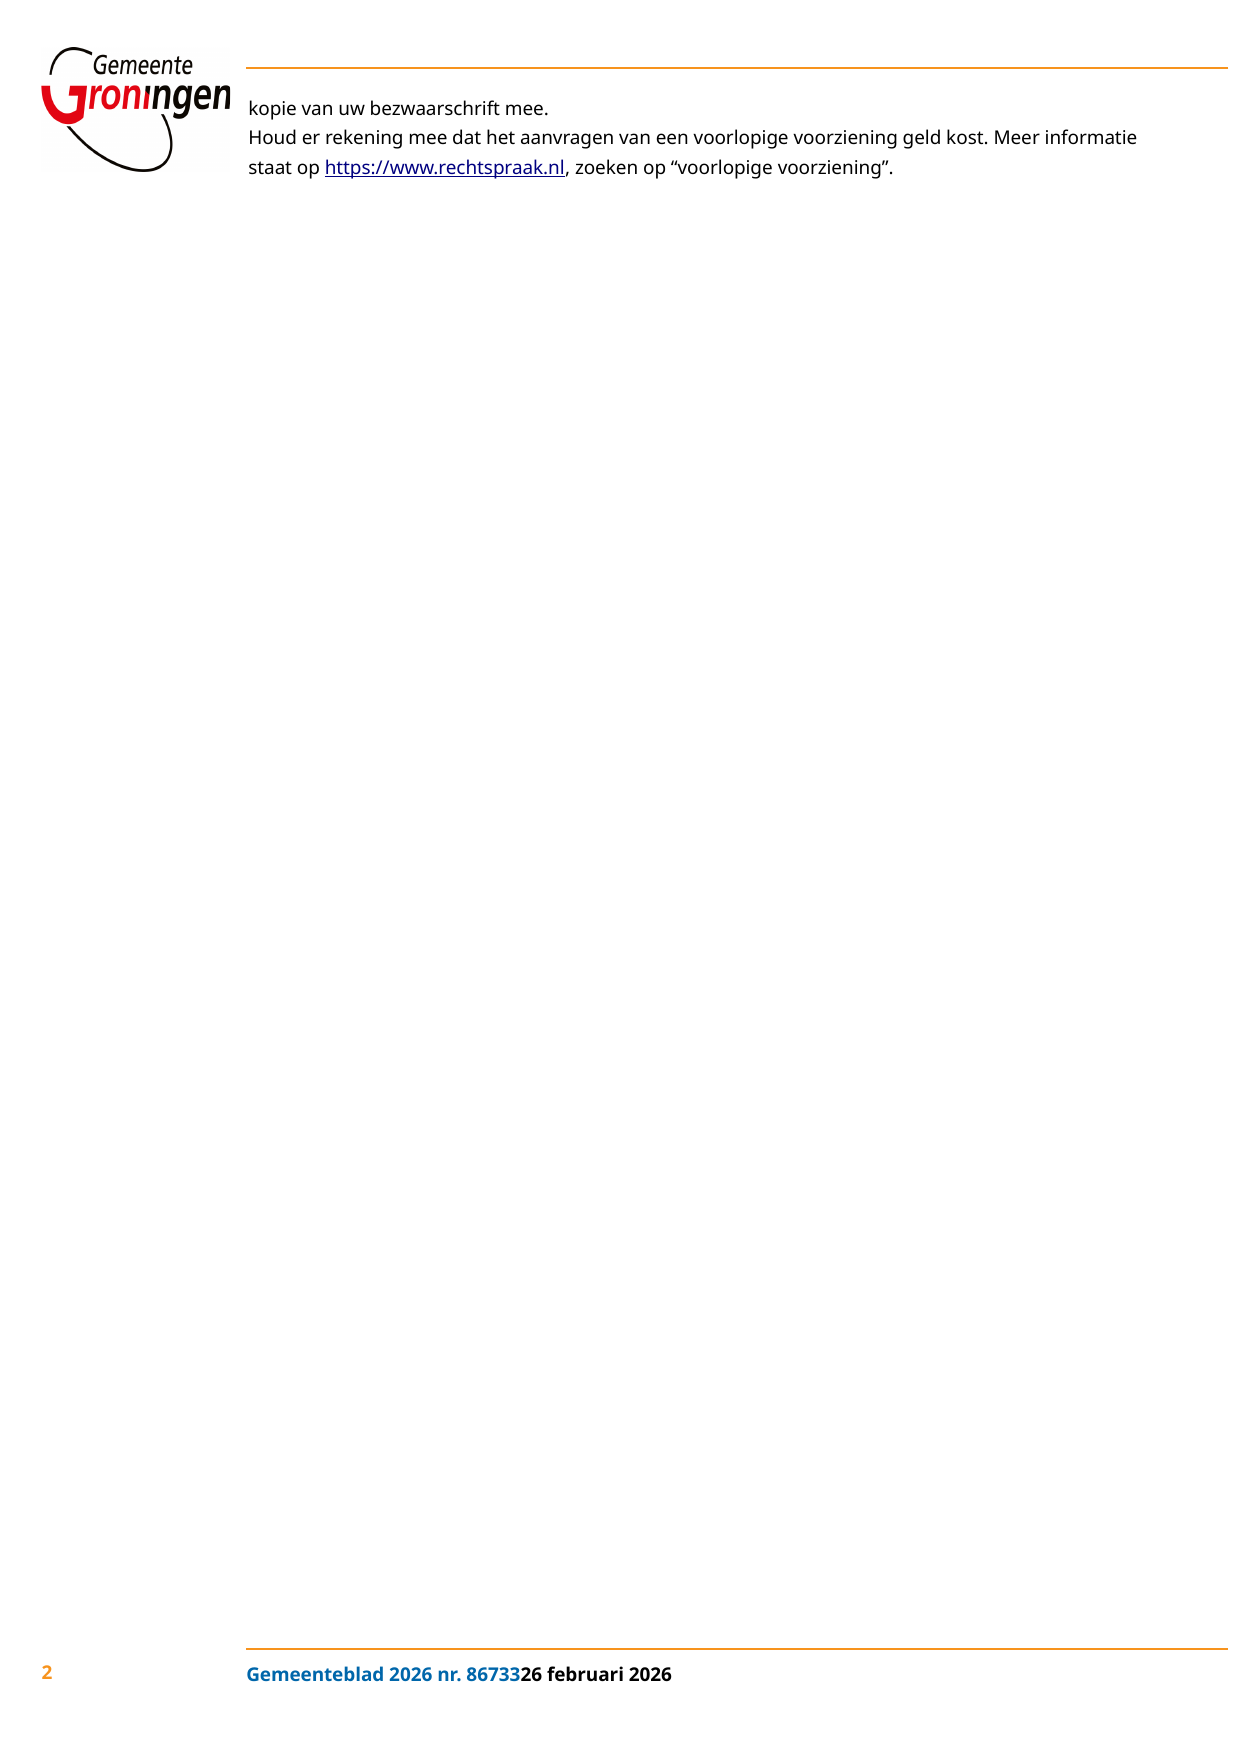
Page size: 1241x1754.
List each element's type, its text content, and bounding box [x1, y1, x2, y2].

picture [41, 47, 231, 172]
text kopie van uw bezwaarschrift mee. [248, 95, 1152, 121]
text Houd er rekening mee dat het aanvragen van een voorlopige voorziening geld kost. Meer informatie staat op https://www.rechtspraak.nl, zoeken op “voorlopige voorziening”. [248, 124, 1152, 180]
